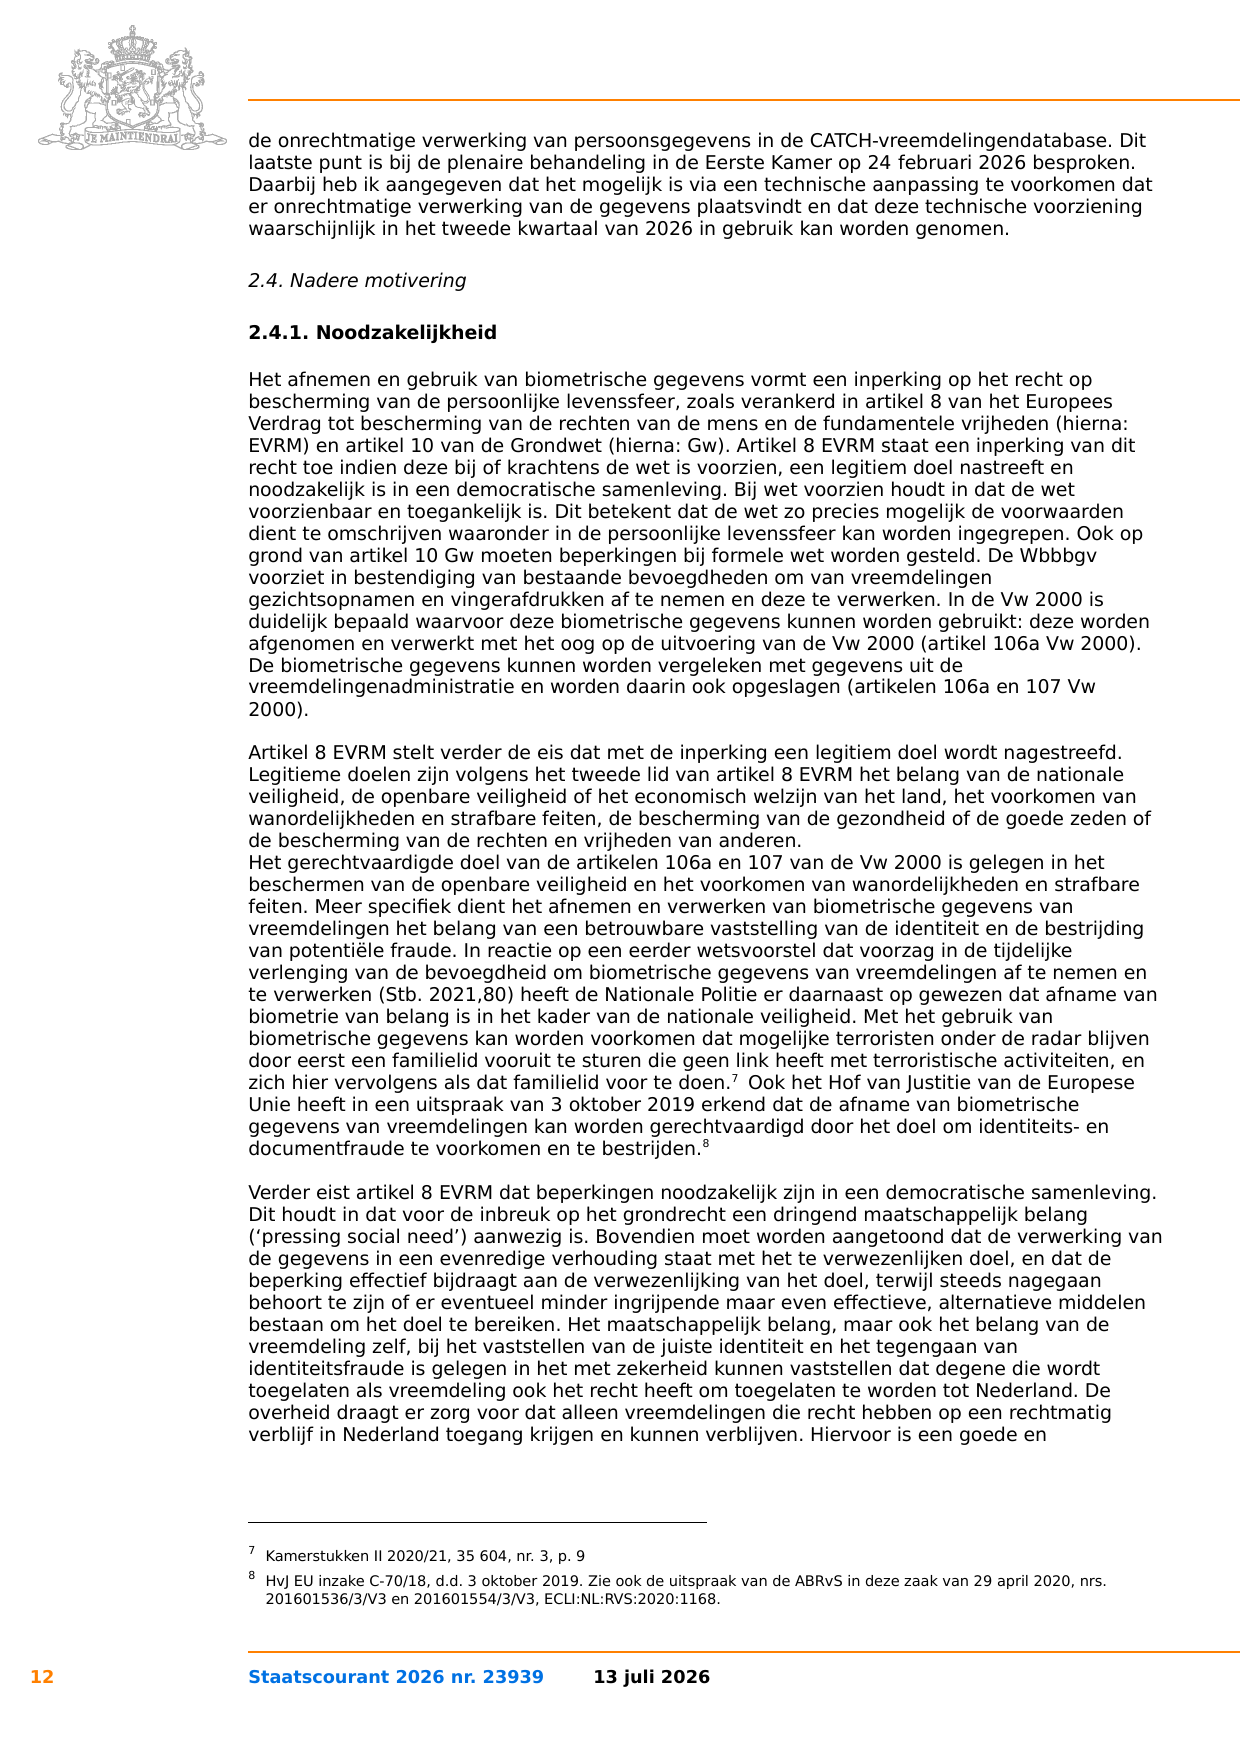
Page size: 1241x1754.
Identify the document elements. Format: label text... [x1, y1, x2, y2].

text HvJ EU inzake C-70/18, d.d. 3 oktober 2019. Zie ook de uitspraak van de ABRvS in deze zaak van 29 april 2020, nrs. 201601536/3/V3 en 201601554/3/V3, ECLI:NL:RVS:2020:1168. [248, 1569, 1163, 1608]
picture [38, 25, 227, 150]
text Verder eist artikel 8 EVRM dat beperkingen noodzakelijk zijn in een democratische samenleving. Dit houdt in dat voor de inbreuk op het grondrecht een dringend maatschappelijk belang (‘pressing social need’) aanwezig is. Bovendien moet worden aangetoond dat de verwerking van de gegevens in een evenredige verhouding staat met het te verwezenlijken doel, en dat de beperking effectief bijdraagt aan de verwezenlijking van het doel, terwijl steeds nagegaan behoort te zijn of er eventueel minder ingrijpende maar even effectieve, alternatieve middelen bestaan om het doel te bereiken. Het maatschappelijk belang, maar ook het belang van de vreemdeling zelf, bij het vaststellen van de juiste identiteit en het tegengaan van identiteitsfraude is gelegen in het met zekerheid kunnen vaststellen dat degene die wordt toegelaten als vreemdeling ook het recht heeft om toegelaten te worden tot Nederland. De overheid draagt er zorg voor dat alleen vreemdelingen die recht hebben op een rechtmatig verblijf in Nederland toegang krijgen en kunnen verblijven. Hiervoor is een goede en [248, 1182, 1163, 1446]
subtitle 2.4.1. Noodzakelijkheid [248, 322, 1163, 344]
text Het gerechtvaardigde doel van de artikelen 106a en 107 van de Vw 2000 is gelegen in het beschermen van de openbare veiligheid en het voorkomen van wanordelijkheden en strafbare feiten. Meer specifiek dient het afnemen en verwerken van biometrische gegevens van vreemdelingen het belang van een betrouwbare vaststelling van de identiteit en de bestrijding van potentiële fraude. In reactie op een eerder wetsvoorstel dat voorzag in de tijdelijke verlenging van de bevoegdheid om biometrische gegevens van vreemdelingen af te nemen en te verwerken (Stb. 2021,80) heeft de Nationale Politie er daarnaast op gewezen dat afname van biometrie van belang is in het kader van de nationale veiligheid. Met het gebruik van biometrische gegevens kan worden voorkomen dat mogelijke terroristen onder de radar blijven door eerst een familielid vooruit te sturen die geen link heeft met terroristische activiteiten, en zich hier vervolgens als dat familielid voor te doen. Ook het Hof van Justitie van de Europese Unie heeft in een uitspraak van 3 oktober 2019 erkend dat de afname van biometrische gegevens van vreemdelingen kan worden gerechtvaardigd door het doel om identiteits- en documentfraude te voorkomen en te bestrijden. [248, 852, 1163, 1160]
text Het afnemen en gebruik van biometrische gegevens vormt een inperking op het recht op bescherming van de persoonlijke levenssfeer, zoals verankerd in artikel 8 van het Europees Verdrag tot bescherming van de rechten van de mens en de fundamentele vrijheden (hierna: EVRM) en artikel 10 van de Grondwet (hierna: Gw). Artikel 8 EVRM staat een inperking van dit recht toe indien deze bij of krachtens de wet is voorzien, een legitiem doel nastreeft en noodzakelijk is in een democratische samenleving. Bij wet voorzien houdt in dat de wet voorzienbaar en toegankelijk is. Dit betekent dat de wet zo precies mogelijk de voorwaarden dient te omschrijven waaronder in de persoonlijke levenssfeer kan worden ingegrepen. Ook op grond van artikel 10 Gw moeten beperkingen bij formele wet worden gesteld. De Wbbbgv voorziet in bestendiging van bestaande bevoegdheden om van vreemdelingen gezichtsopnamen en vingerafdrukken af te nemen en deze te verwerken. In de Vw 2000 is duidelijk bepaald waarvoor deze biometrische gegevens kunnen worden gebruikt: deze worden afgenomen en verwerkt met het oog op de uitvoering van de Vw 2000 (artikel 106a Vw 2000). De biometrische gegevens kunnen worden vergeleken met gegevens uit de vreemdelingenadministratie en worden daarin ook opgeslagen (artikelen 106a en 107 Vw 2000). [248, 369, 1163, 720]
subtitle 2.4. Nadere motivering [248, 270, 1163, 292]
text de onrechtmatige verwerking van persoonsgegevens in de CATCH-vreemdelingendatabase. Dit laatste punt is bij de plenaire behandeling in de Eerste Kamer op 24 februari 2026 besproken. Daarbij heb ik aangegeven dat het mogelijk is via een technische aanpassing te voorkomen dat er onrechtmatige verwerking van de gegevens plaatsvindt en dat deze technische voorziening waarschijnlijk in het tweede kwartaal van 2026 in gebruik kan worden genomen. [248, 130, 1163, 240]
text Kamerstukken II 2020/21, 35 604, nr. 3, p. 9 [248, 1544, 1163, 1566]
text Artikel 8 EVRM stelt verder de eis dat met de inperking een legitiem doel wordt nagestreefd. Legitieme doelen zijn volgens het tweede lid van artikel 8 EVRM het belang van de nationale veiligheid, de openbare veiligheid of het economisch welzijn van het land, het voorkomen van wanordelijkheden en strafbare feiten, de bescherming van de gezondheid of de goede zeden of de bescherming van de rechten en vrijheden van anderen. [248, 742, 1163, 852]
